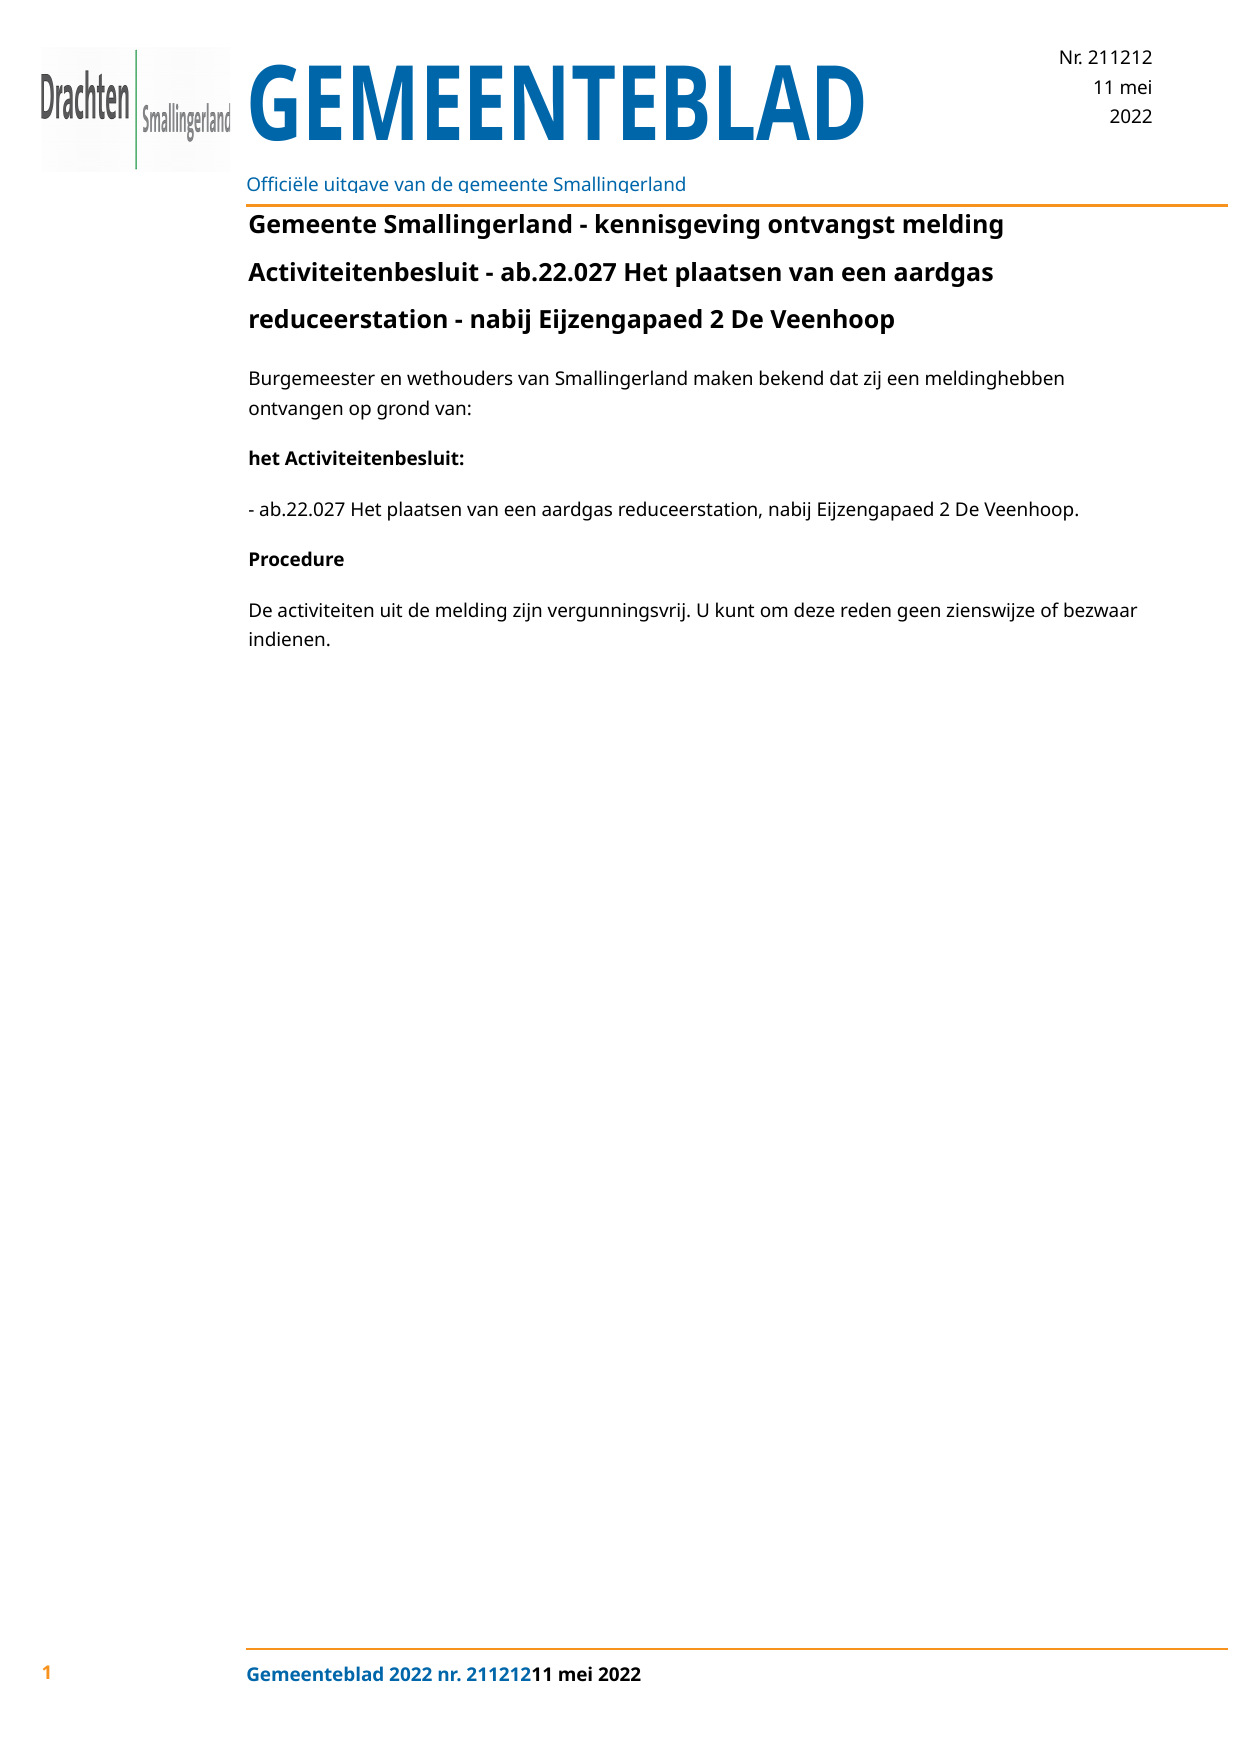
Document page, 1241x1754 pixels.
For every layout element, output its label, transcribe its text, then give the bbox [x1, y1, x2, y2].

text - ab.22.027 Het plaatsen van een aardgas reduceerstation, nabij Eijzengapaed 2 De Veenhoop. [248, 496, 1152, 522]
text het Activiteitenbesluit: [248, 446, 1152, 471]
picture [41, 47, 231, 172]
text Procedure [248, 546, 1152, 572]
text De activiteiten uit de melding zijn vergunningsvrij. U kunt om deze reden geen zienswijze of bezwaar indienen. [248, 597, 1152, 652]
text Burgemeester en wethouders van Smallingerland maken bekend dat zij een meldinghebben ontvangen op grond van: [248, 366, 1152, 421]
text Gemeente Smallingerland - kennisgeving ontvangst melding Activiteitenbesluit - ab.22.027 Het plaatsen van een aardgas reduceerstation - nabij Eijzengapaed 2 De Veenhoop [248, 207, 1152, 336]
